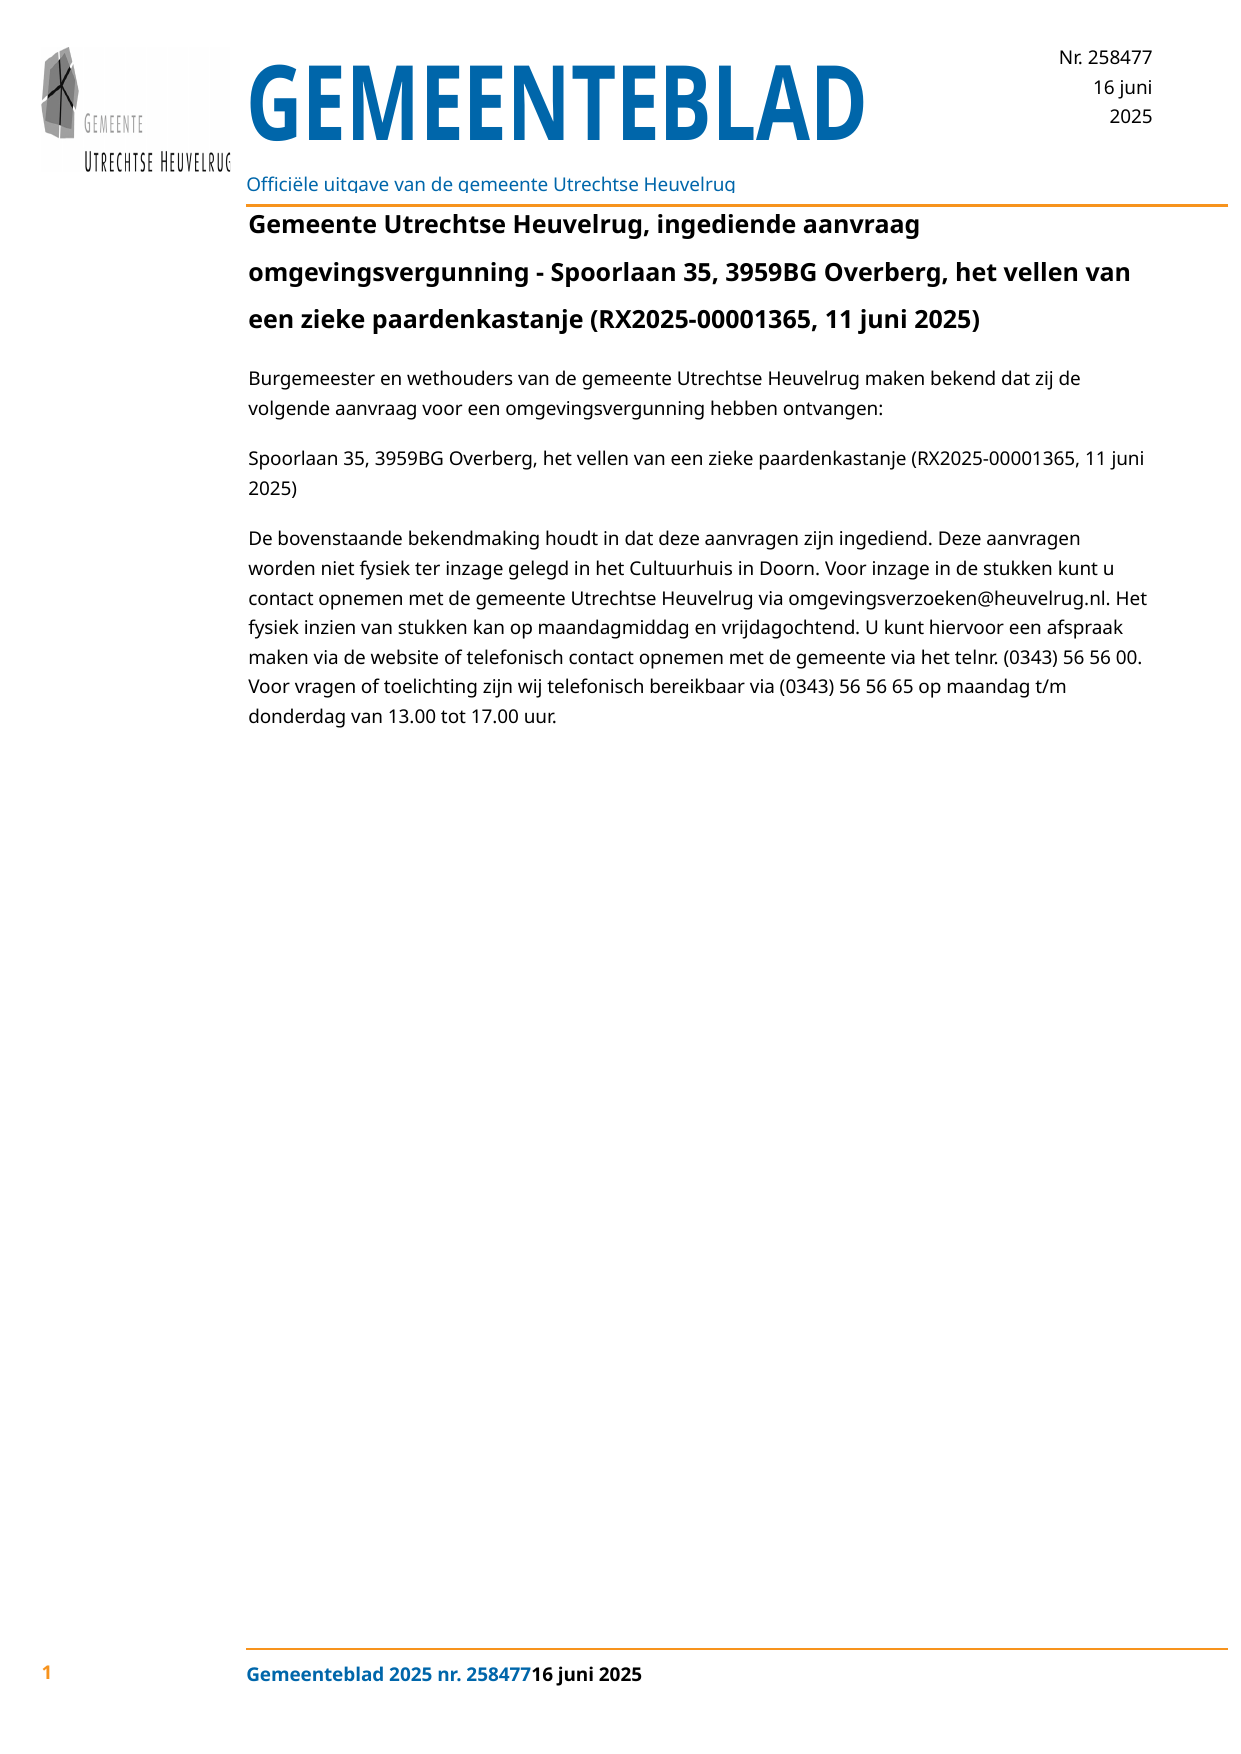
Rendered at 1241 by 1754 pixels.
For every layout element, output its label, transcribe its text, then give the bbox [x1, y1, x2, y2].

text Gemeente Utrechtse Heuvelrug, ingediende aanvraag omgevingsvergunning - Spoorlaan 35, 3959BG Overberg, het vellen van een zieke paardenkastanje (RX2025-00001365, 11 juni 2025) [248, 207, 1152, 336]
picture [41, 47, 231, 172]
text De bovenstaande bekendmaking houdt in dat deze aanvragen zijn ingediend. Deze aanvragen worden niet fysiek ter inzage gelegd in het Cultuurhuis in Doorn. Voor inzage in de stukken kunt u contact opnemen met de gemeente Utrechtse Heuvelrug via omgevingsverzoeken@heuvelrug.nl. Het fysiek inzien van stukken kan op maandagmiddag en vrijdagochtend. U kunt hiervoor een afspraak maken via de website of telefonisch contact opnemen met de gemeente via het telnr. (0343) 56 56 00. Voor vragen of toelichting zijn wij telefonisch bereikbaar via (0343) 56 56 65 op maandag t/m donderdag van 13.00 tot 17.00 uur. [248, 526, 1152, 729]
text Spoorlaan 35, 3959BG Overberg, het vellen van een zieke paardenkastanje (RX2025-00001365, 11 juni 2025) [248, 446, 1152, 501]
text Burgemeester en wethouders van de gemeente Utrechtse Heuvelrug maken bekend dat zij de volgende aanvraag voor een omgevingsvergunning hebben ontvangen: [248, 366, 1152, 421]
